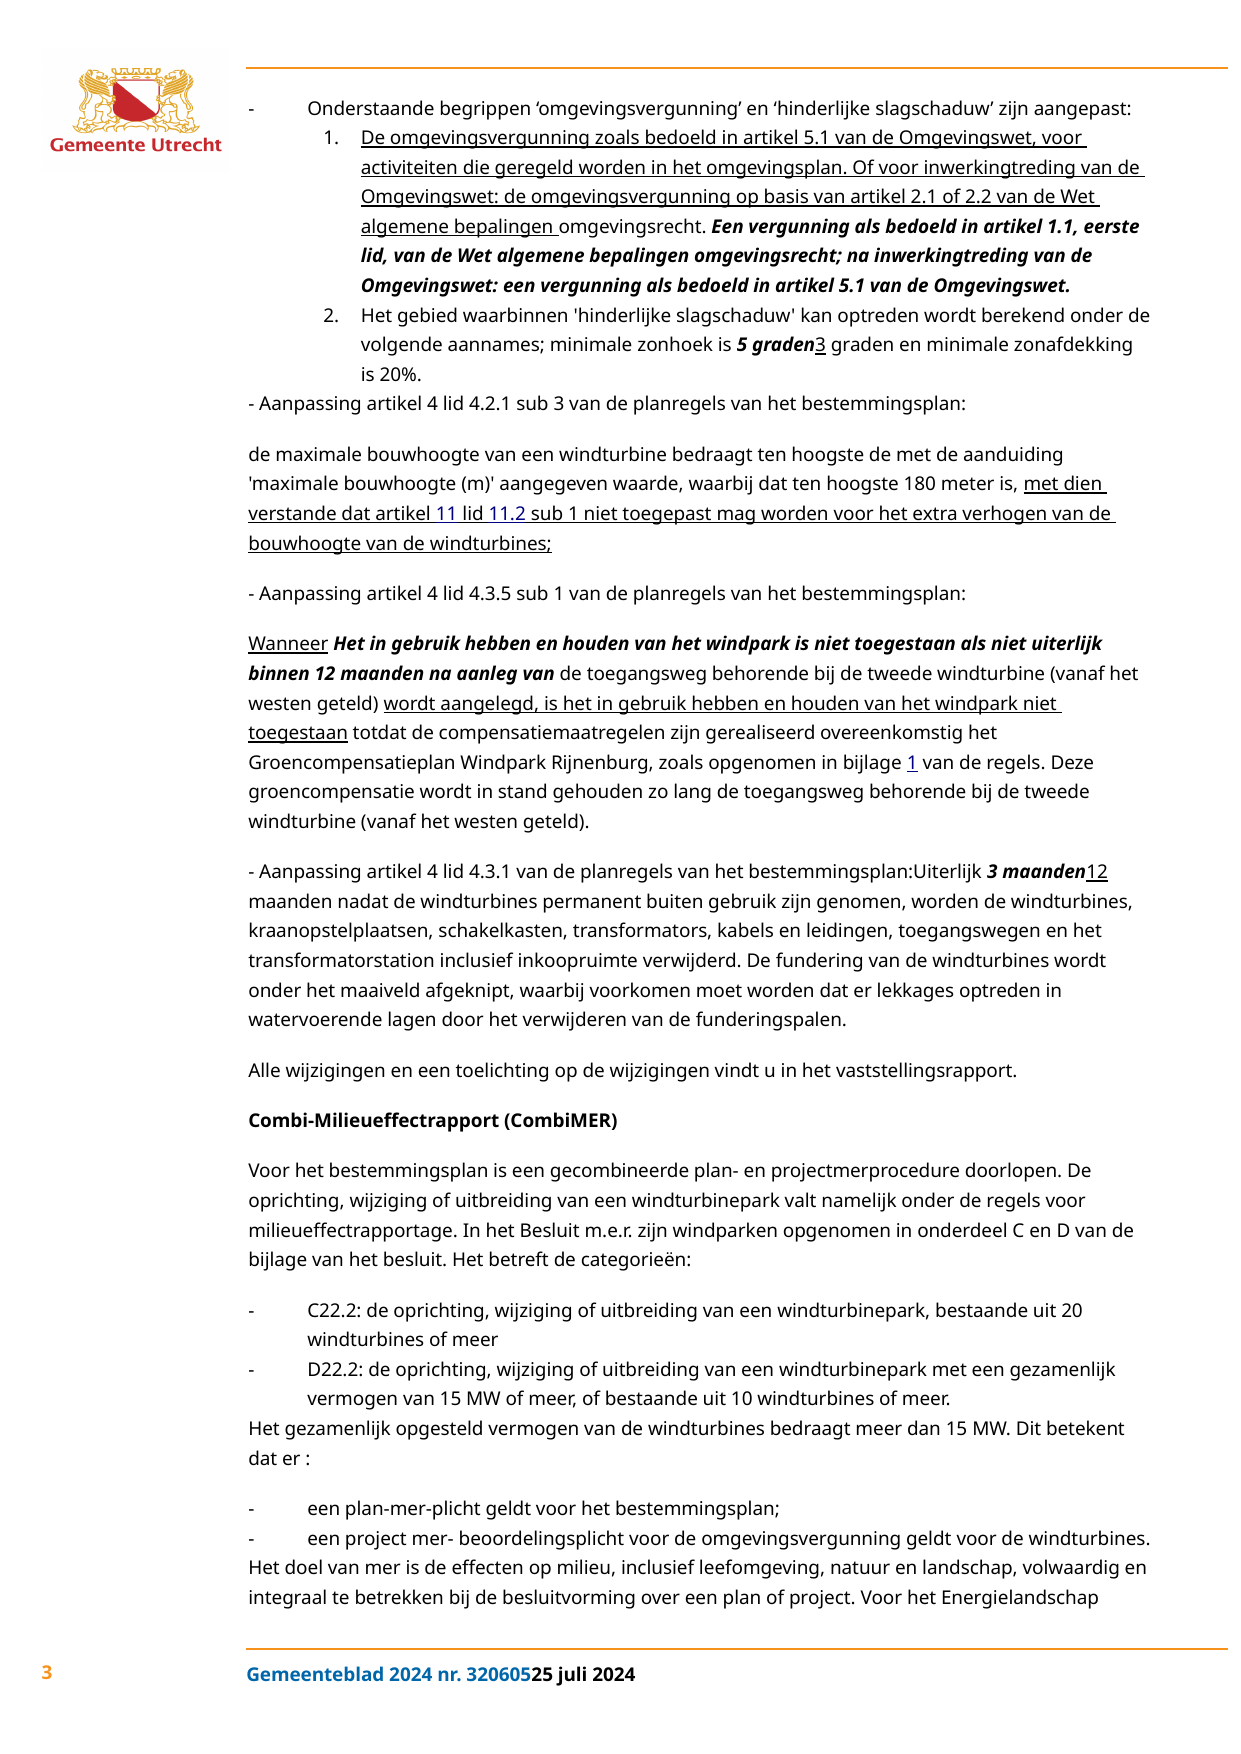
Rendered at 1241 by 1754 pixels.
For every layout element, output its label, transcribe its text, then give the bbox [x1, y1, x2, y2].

list Onderstaande begrippen ‘omgevingsvergunning’ en ‘hinderlijke slagschaduw’ zijn aangepast: [248, 95, 1152, 121]
text Wanneer Het in gebruik hebben en houden van het windpark is niet toegestaan als niet uiterlijk binnen 12 maanden na aanleg van de toegangsweg behorende bij de tweede windturbine (vanaf het westen geteld) wordt aangelegd, is het in gebruik hebben en houden van het windpark niet toegestaan totdat de compensatiemaatregelen zijn gerealiseerd overeenkomstig het Groencompensatieplan Windpark Rijnenburg, zoals opgenomen in bijlage 1 van de regels. Deze groencompensatie wordt in stand gehouden zo lang de toegangsweg behorende bij de tweede windturbine (vanaf het westen geteld). [248, 631, 1152, 834]
text Voor het bestemmingsplan is een gecombineerde plan- en projectmerprocedure doorlopen. De oprichting, wijziging of uitbreiding van een windturbinepark valt namelijk onder de regels voor milieueffectrapportage. In het Besluit m.e.r. zijn windparken opgenomen in onderdeel C en D van de bijlage van het besluit. Het betreft de categorieën: [248, 1158, 1152, 1272]
list een project mer- beoordelingsplicht voor de omgevingsvergunning geldt voor de windturbines. [248, 1525, 1152, 1551]
text - Aanpassing artikel 4 lid 4.3.1 van de planregels van het bestemmingsplan:Uiterlijk 3 maanden12 maanden nadat de windturbines permanent buiten gebruik zijn genomen, worden de windturbines, kraanopstelplaatsen, schakelkasten, transformators, kabels en leidingen, toegangswegen en het transformatorstation inclusief inkoopruimte verwijderd. De fundering van de windturbines wordt onder het maaiveld afgeknipt, waarbij voorkomen moet worden dat er lekkages optreden in watervoerende lagen door het verwijderen van de funderingspalen. [248, 858, 1152, 1032]
list een plan-mer-plicht geldt voor het bestemmingsplan; [248, 1495, 1152, 1521]
text Combi-Milieueffectrapport (CombiMER) [248, 1107, 1152, 1133]
picture [41, 47, 231, 172]
text Alle wijzigingen en een toelichting op de wijzigingen vindt u in het vaststellingsrapport. [248, 1057, 1152, 1083]
list C22.2: de oprichting, wijziging of uitbreiding van een windturbinepark, bestaande uit 20 windturbines of meer [248, 1297, 1152, 1352]
list D22.2: de oprichting, wijziging of uitbreiding van een windturbinepark met een gezamenlijk vermogen van 15 MW of meer, of bestaande uit 10 windturbines of meer. [248, 1356, 1152, 1411]
text - Aanpassing artikel 4 lid 4.3.5 sub 1 van de planregels van het bestemmingsplan: [248, 580, 1152, 606]
text - Aanpassing artikel 4 lid 4.2.1 sub 3 van de planregels van het bestemmingsplan: [248, 391, 1152, 416]
list Het gebied waarbinnen 'hinderlijke slagschaduw' kan optreden wordt berekend onder de volgende aannames; minimale zonhoek is 5 graden3 graden en minimale zonafdekking is 20%. [323, 302, 1152, 387]
text Het gezamenlijk opgesteld vermogen van de windturbines bedraagt meer dan 15 MW. Dit betekent dat er : [248, 1415, 1152, 1471]
list De omgevingsvergunning zoals bedoeld in artikel 5.1 van de Omgevingswet, voor activiteiten die geregeld worden in het omgevingsplan. Of voor inwerkingtreding van de Omgevingswet: de omgevingsvergunning op basis van artikel 2.1 of 2.2 van de Wet algemene bepalingen omgevingsrecht. Een vergunning als bedoeld in artikel 1.1, eerste lid, van de Wet algemene bepalingen omgevingsrecht; na inwerkingtreding van de Omgevingswet: een vergunning als bedoeld in artikel 5.1 van de Omgevingswet. [323, 124, 1152, 298]
text de maximale bouwhoogte van een windturbine bedraagt ten hoogste de met de aanduiding 'maximale bouwhoogte (m)' aangegeven waarde, waarbij dat ten hoogste 180 meter is, met dien verstande dat artikel 11 lid 11.2 sub 1 niet toegepast mag worden voor het extra verhogen van de bouwhoogte van de windturbines; [248, 441, 1152, 556]
text Het doel van mer is de effecten op milieu, inclusief leefomgeving, natuur en landschap, volwaardig en integraal te betrekken bij de besluitvorming over een plan of project. Voor het Energielandschap [248, 1554, 1152, 1610]
